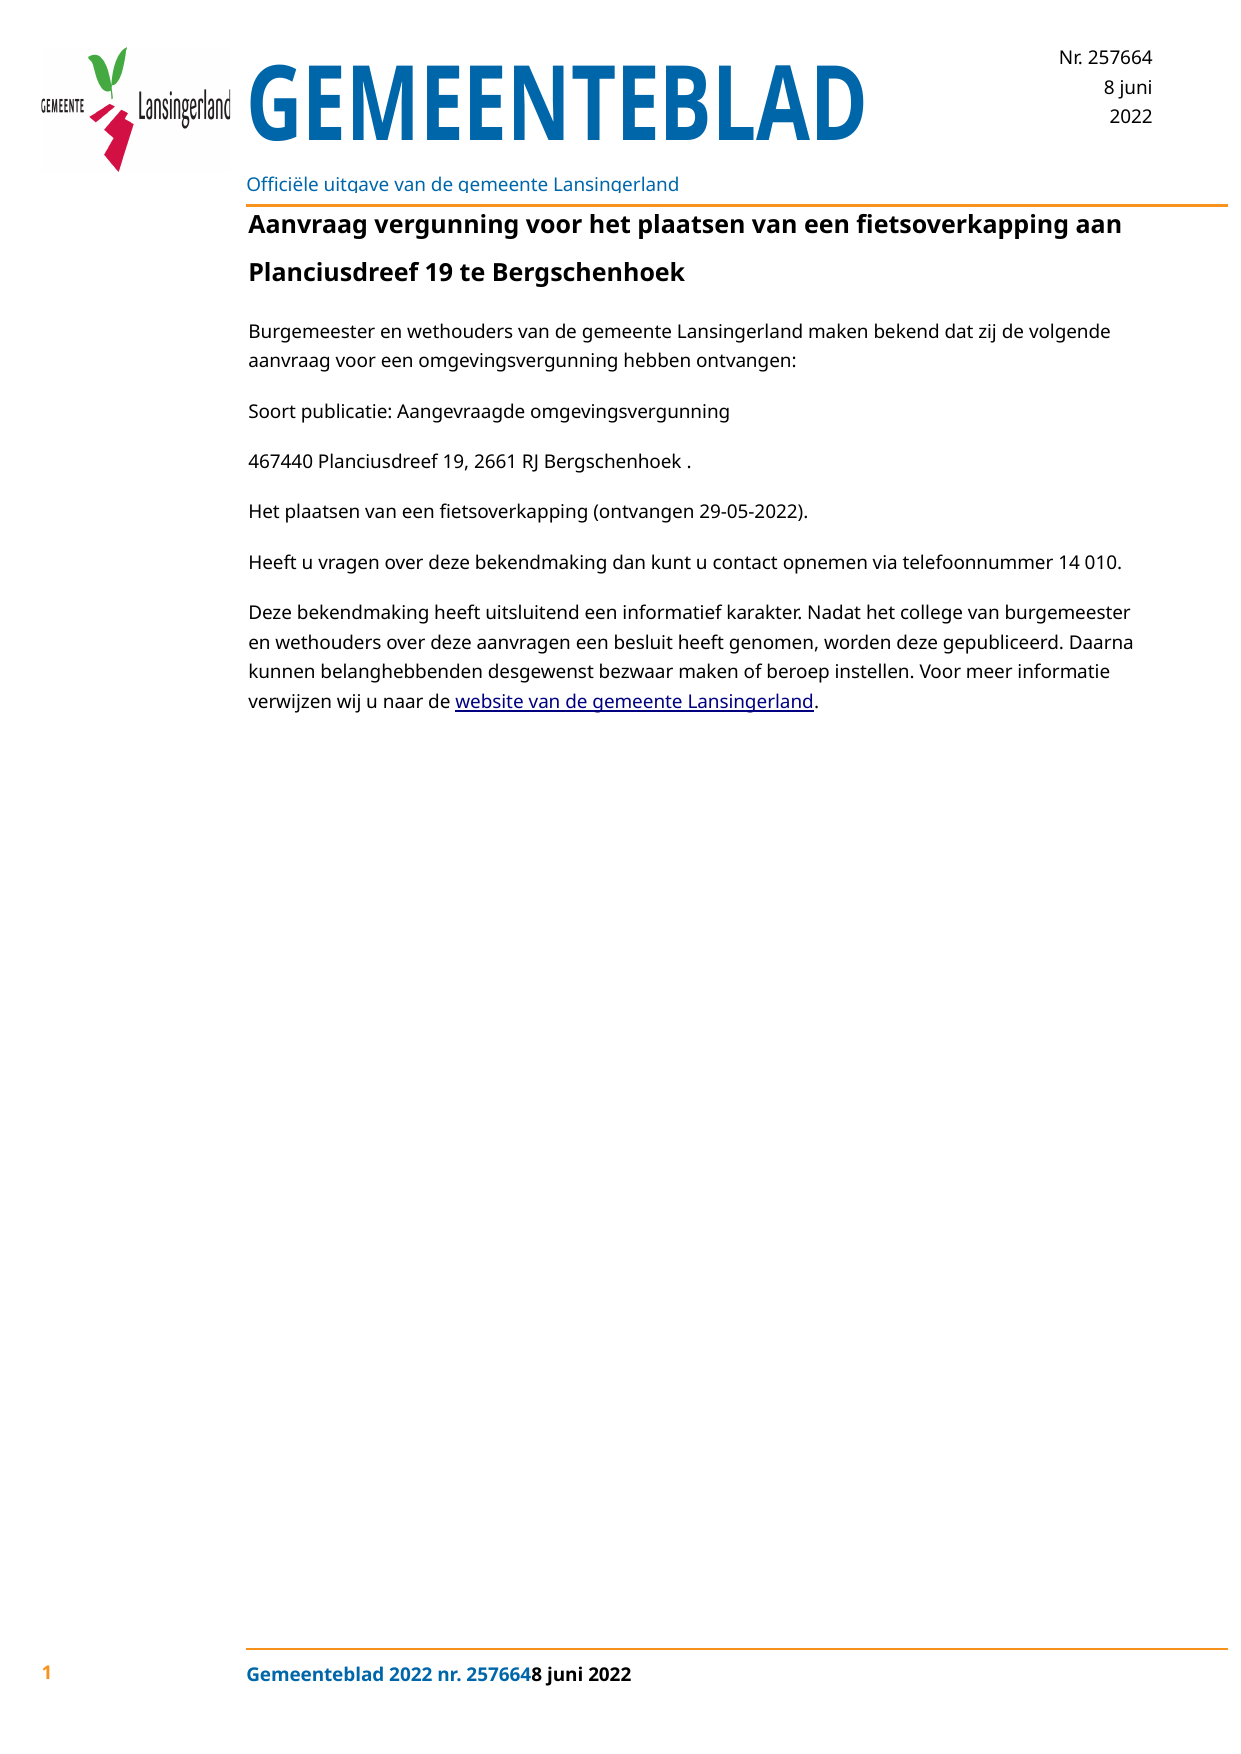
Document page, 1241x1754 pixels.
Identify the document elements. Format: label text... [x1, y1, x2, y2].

text Het plaatsen van een fietsoverkapping (ontvangen 29-05-2022). [248, 499, 1152, 524]
text Heeft u vragen over deze bekendmaking dan kunt u contact opnemen via telefoonnummer 14 010. [248, 549, 1152, 575]
text Aanvraag vergunning voor het plaatsen van een fietsoverkapping aan Planciusdreef 19 te Bergschenhoek [248, 207, 1152, 288]
text Burgemeester en wethouders van de gemeente Lansingerland maken bekend dat zij de volgende aanvraag voor een omgevingsvergunning hebben ontvangen: [248, 318, 1152, 373]
text Soort publicatie: Aangevraagde omgevingsvergunning [248, 398, 1152, 424]
picture [41, 47, 231, 172]
text 467440 Planciusdreef 19, 2661 RJ Bergschenhoek . [248, 448, 1152, 474]
text Deze bekendmaking heeft uitsluitend een informatief karakter. Nadat het college van burgemeester en wethouders over deze aanvragen een besluit heeft genomen, worden deze gepubliceerd. Daarna kunnen belanghebbenden desgewenst bezwaar maken of beroep instellen. Voor meer informatie verwijzen wij u naar de website van de gemeente Lansingerland. [248, 599, 1152, 714]
